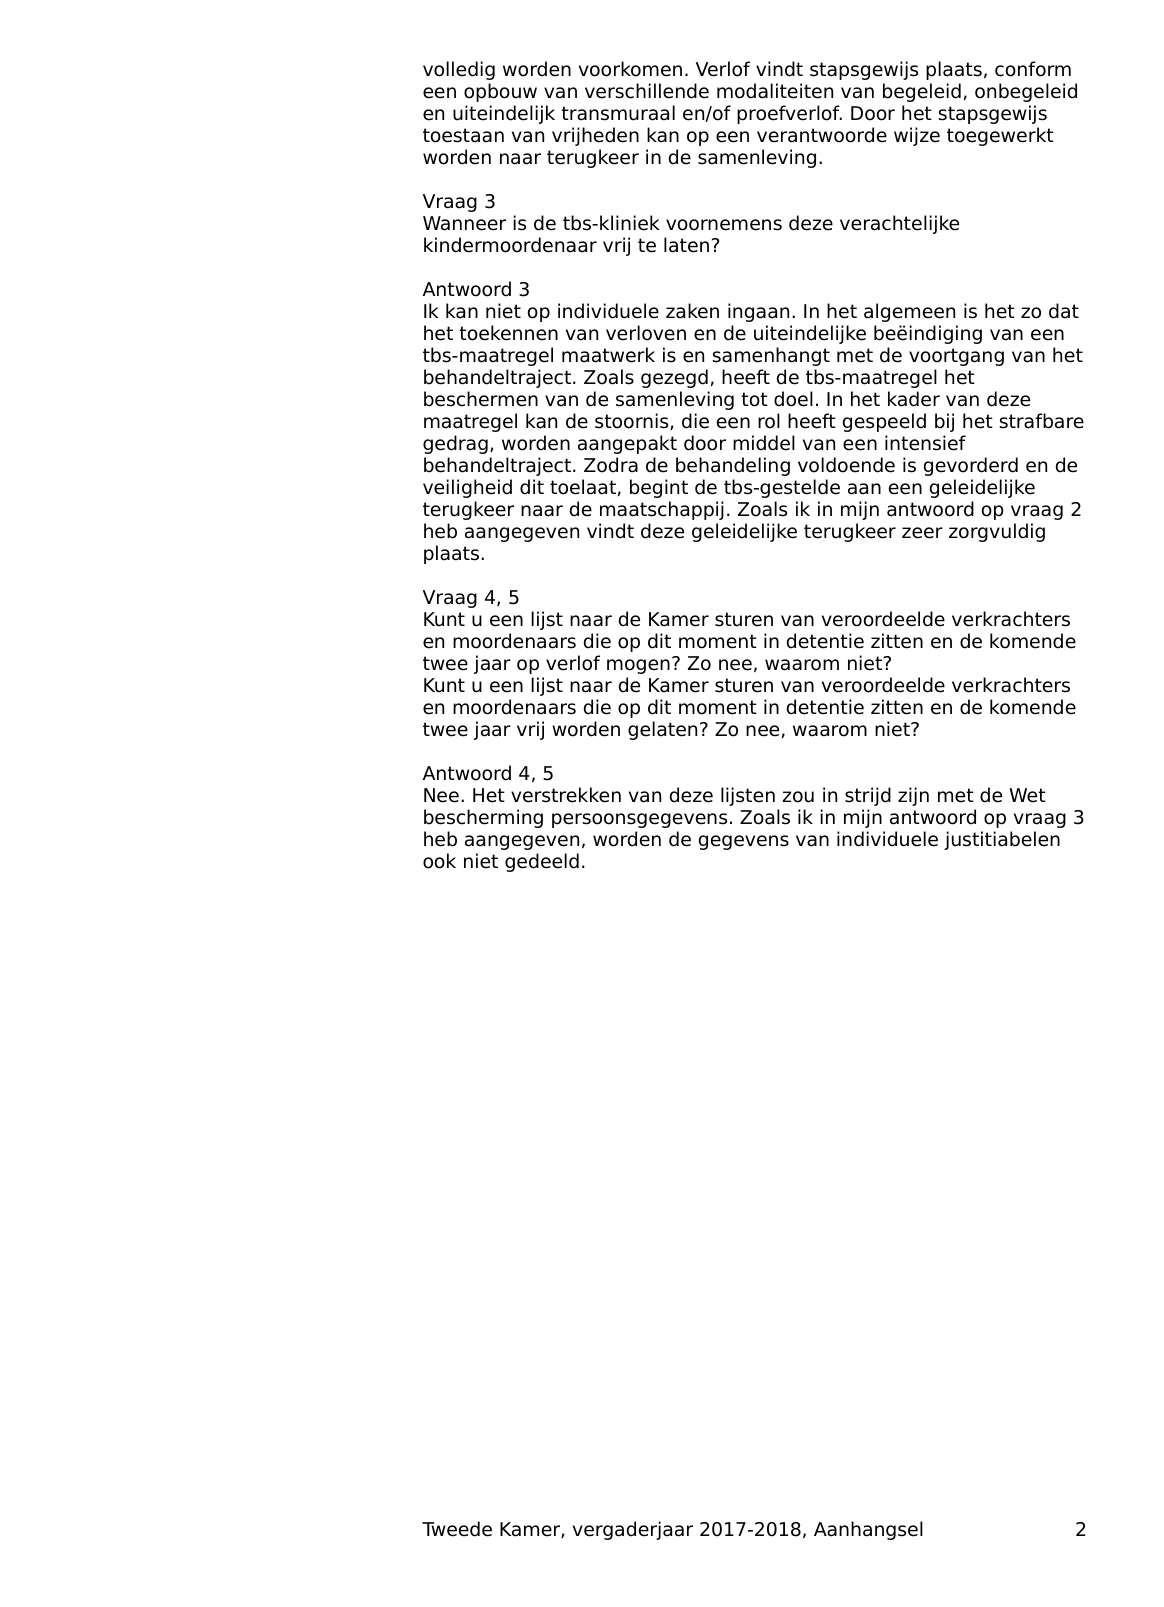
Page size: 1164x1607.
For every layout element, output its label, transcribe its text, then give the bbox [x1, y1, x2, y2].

text Nee. Het verstrekken van deze lijsten zou in strijd zijn met de Wet bescherming persoonsgegevens. Zoals ik in mijn antwoord op vraag 3 heb aangegeven, worden de gegevens van individuele justitiabelen ook niet gedeeld. [422, 785, 1087, 873]
text Antwoord 4, 5 [422, 763, 1087, 785]
text Kunt u een lijst naar de Kamer sturen van veroordeelde verkrachters en moordenaars die op dit moment in detentie zitten en de komende twee jaar vrij worden gelaten? Zo nee, waarom niet? [422, 675, 1087, 741]
text volledig worden voorkomen. Verlof vindt stapsgewijs plaats, conform een opbouw van verschillende modaliteiten van begeleid, onbegeleid en uiteindelijk transmuraal en/of proefverlof. Door het stapsgewijs toestaan van vrijheden kan op een verantwoorde wijze toegewerkt worden naar terugkeer in de samenleving. [422, 59, 1087, 169]
text Vraag 4, 5 [422, 587, 1087, 609]
text Ik kan niet op individuele zaken ingaan. In het algemeen is het zo dat het toekennen van verloven en de uiteindelijke beëindiging van een tbs-maatregel maatwerk is en samenhangt met de voortgang van het behandeltraject. Zoals gezegd, heeft de tbs-maatregel het beschermen van de samenleving tot doel. In het kader van deze maatregel kan de stoornis, die een rol heeft gespeeld bij het strafbare gedrag, worden aangepakt door middel van een intensief behandeltraject. Zodra de behandeling voldoende is gevorderd en de veiligheid dit toelaat, begint de tbs-gestelde aan een geleidelijke terugkeer naar de maatschappij. Zoals ik in mijn antwoord op vraag 2 heb aangegeven vindt deze geleidelijke terugkeer zeer zorgvuldig plaats. [422, 301, 1087, 565]
text Kunt u een lijst naar de Kamer sturen van veroordeelde verkrachters en moordenaars die op dit moment in detentie zitten en de komende twee jaar op verlof mogen? Zo nee, waarom niet? [422, 609, 1087, 675]
text Antwoord 3 [422, 279, 1087, 301]
text Vraag 3 [422, 191, 1087, 213]
text Wanneer is de tbs-kliniek voornemens deze verachtelijke kindermoordenaar vrij te laten? [422, 213, 1087, 257]
